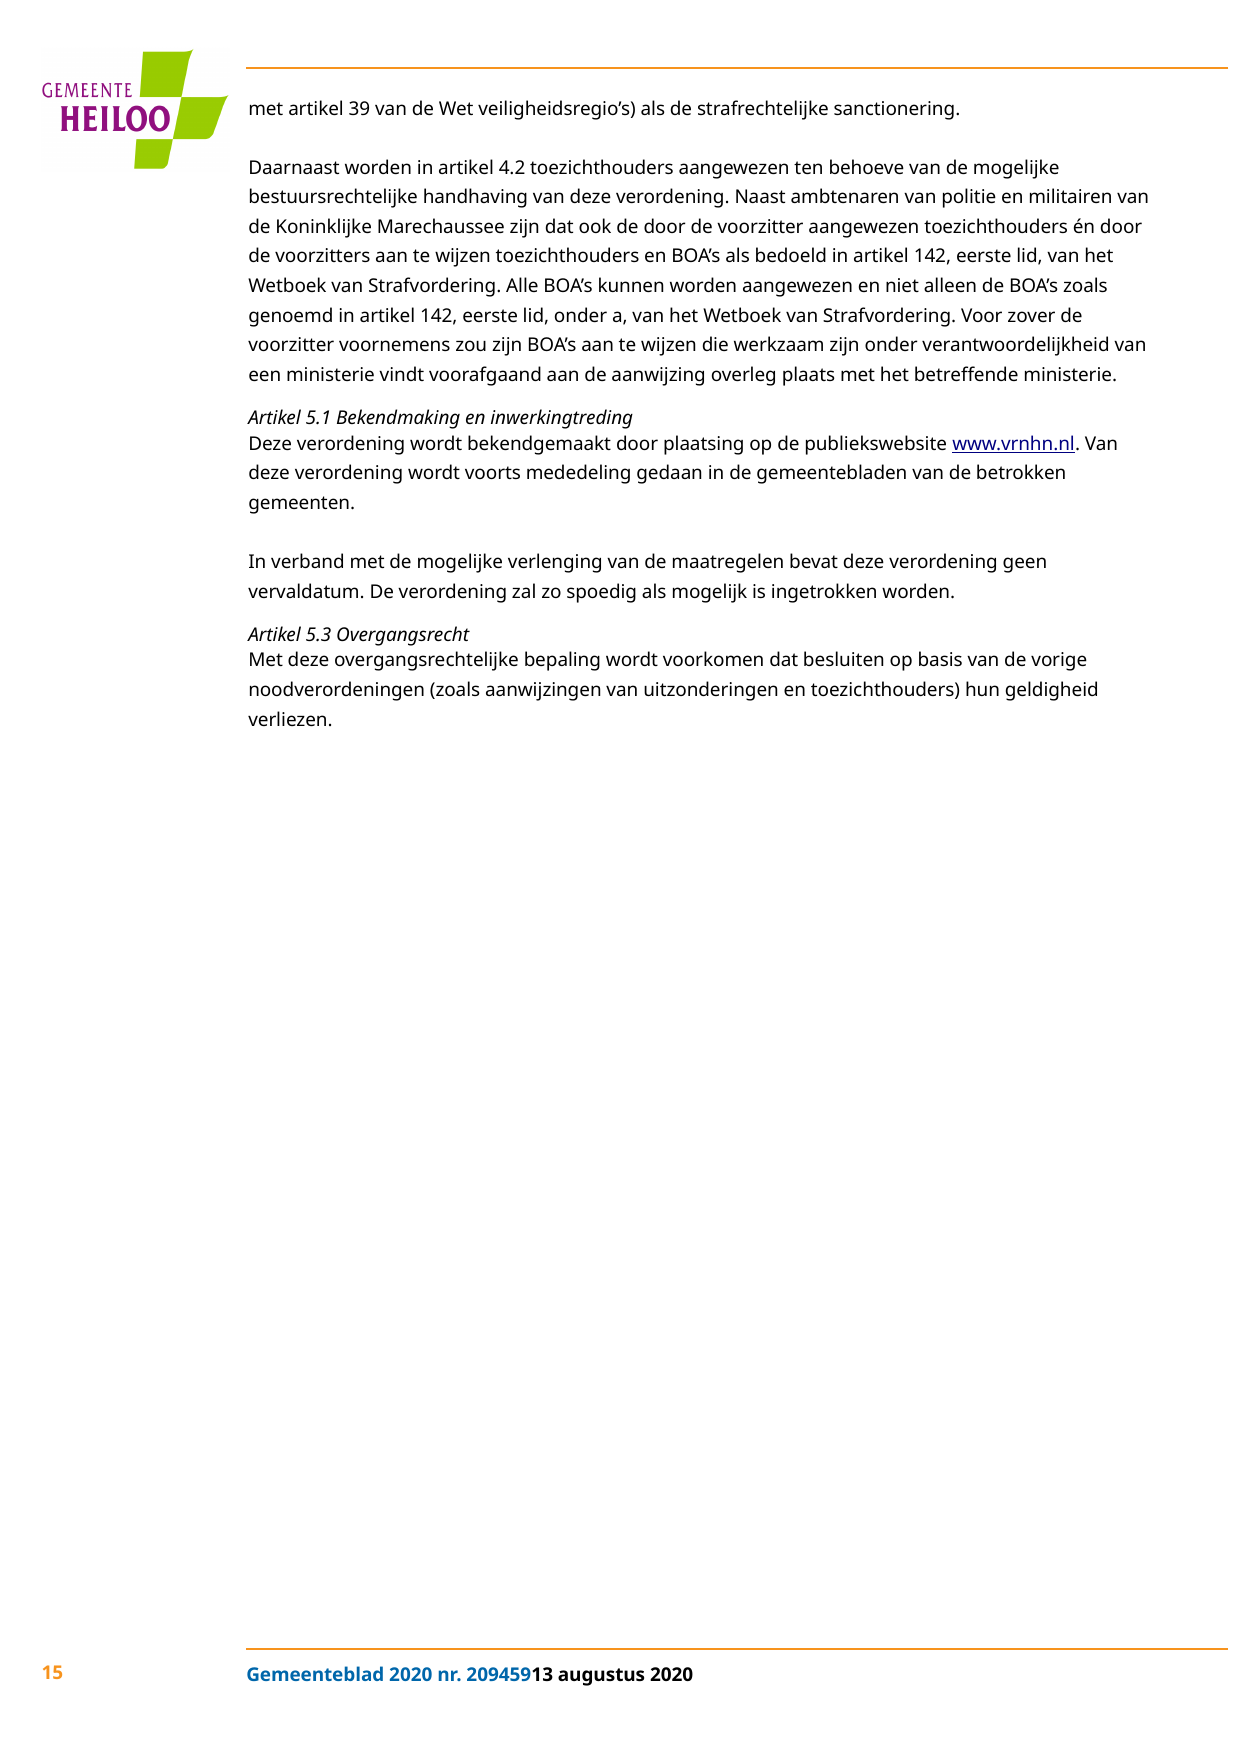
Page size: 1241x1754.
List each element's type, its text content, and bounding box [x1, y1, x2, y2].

text Artikel 5.3 Overgangsrecht [248, 621, 1152, 647]
text Met deze overgangsrechtelijke bepaling wordt voorkomen dat besluiten op basis van de vorige noodverordeningen (zoals aanwijzingen van uitzonderingen en toezichthouders) hun geldigheid verliezen. [248, 647, 1152, 732]
text met artikel 39 van de Wet veiligheidsregio’s) als de strafrechtelijke sanctionering. [248, 95, 1152, 121]
picture [41, 47, 231, 172]
text Daarnaast worden in artikel 4.2 toezichthouders aangewezen ten behoeve van de mogelijke bestuursrechtelijke handhaving van deze verordening. Naast ambtenaren van politie en militairen van de Koninklijke Marechaussee zijn dat ook de door de voorzitter aangewezen toezichthouders én door de voorzitters aan te wijzen toezichthouders en BOA’s als bedoeld in artikel 142, eerste lid, van het Wetboek van Strafvordering. Alle BOA’s kunnen worden aangewezen en niet alleen de BOA’s zoals genoemd in artikel 142, eerste lid, onder a, van het Wetboek van Strafvordering. Voor zover de voorzitter voornemens zou zijn BOA’s aan te wijzen die werkzaam zijn onder verantwoordelijkheid van een ministerie vindt voorafgaand aan de aanwijzing overleg plaats met het betreffende ministerie. [248, 154, 1152, 387]
text In verband met de mogelijke verlenging van de maatregelen bevat deze verordening geen vervaldatum. De verordening zal zo spoedig als mogelijk is ingetrokken worden. [248, 548, 1152, 603]
text Deze verordening wordt bekendgemaakt door plaatsing op de publiekswebsite www.vrnhn.nl. Van deze verordening wordt voorts mededeling gedaan in de gemeentebladen van de betrokken gemeenten. [248, 430, 1152, 515]
text Artikel 5.1 Bekendmaking en inwerkingtreding [248, 404, 1152, 430]
